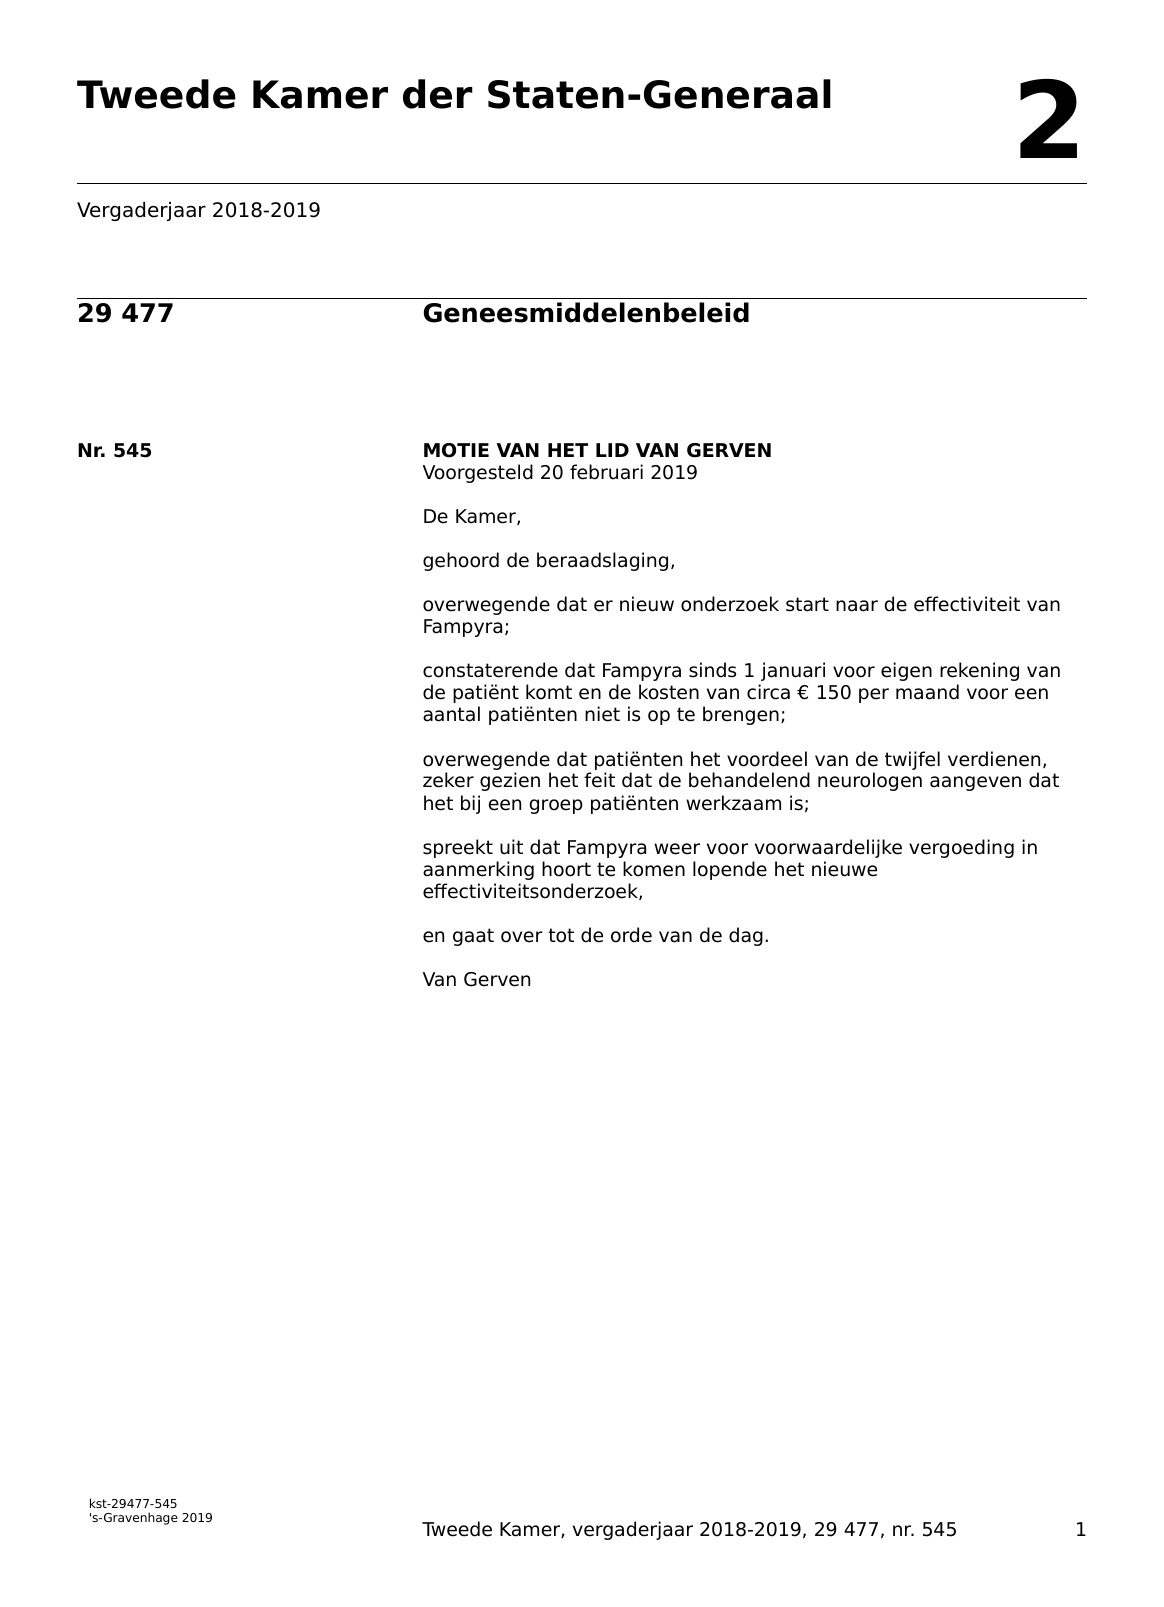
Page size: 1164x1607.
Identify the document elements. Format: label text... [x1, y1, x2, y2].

subtitle Nr. 545 MOTIE VAN HET LID VAN GERVEN [77, 440, 1087, 462]
text Van Gerven [422, 969, 1087, 991]
text en gaat over tot de orde van de dag. [422, 925, 1087, 947]
table_header 2 [886, 59, 1087, 183]
table_cell Vergaderjaar 2018-2019 [77, 184, 1087, 298]
text 's-Gravenhage 2019 [88, 1511, 323, 1525]
text spreekt uit dat Fampyra weer voor voorwaardelijke vergoeding in aanmerking hoort te komen lopende het nieuwe effectiviteitsonderzoek, [422, 837, 1087, 902]
text kst-29477-545 [88, 1497, 323, 1511]
text gehoord de beraadslaging, [422, 550, 1087, 572]
text constaterende dat Fampyra sinds 1 januari voor eigen rekening van de patiënt komt en de kosten van circa € 150 per maand voor een aantal patiënten niet is op te brengen; [422, 660, 1087, 726]
text overwegende dat patiënten het voordeel van de twijfel verdienen, zeker gezien het feit dat de behandelend neurologen aangeven dat het bij een groep patiënten werkzaam is; [422, 748, 1087, 814]
text Voorgesteld 20 februari 2019 [422, 462, 1087, 484]
text overwegende dat er nieuw onderzoek start naar de effectiviteit van Fampyra; [422, 594, 1087, 638]
table_header Tweede Kamer der Staten-Generaal [77, 59, 886, 183]
text De Kamer, [422, 506, 1087, 528]
subtitle 29 477 Geneesmiddelenbeleid [77, 299, 1087, 329]
